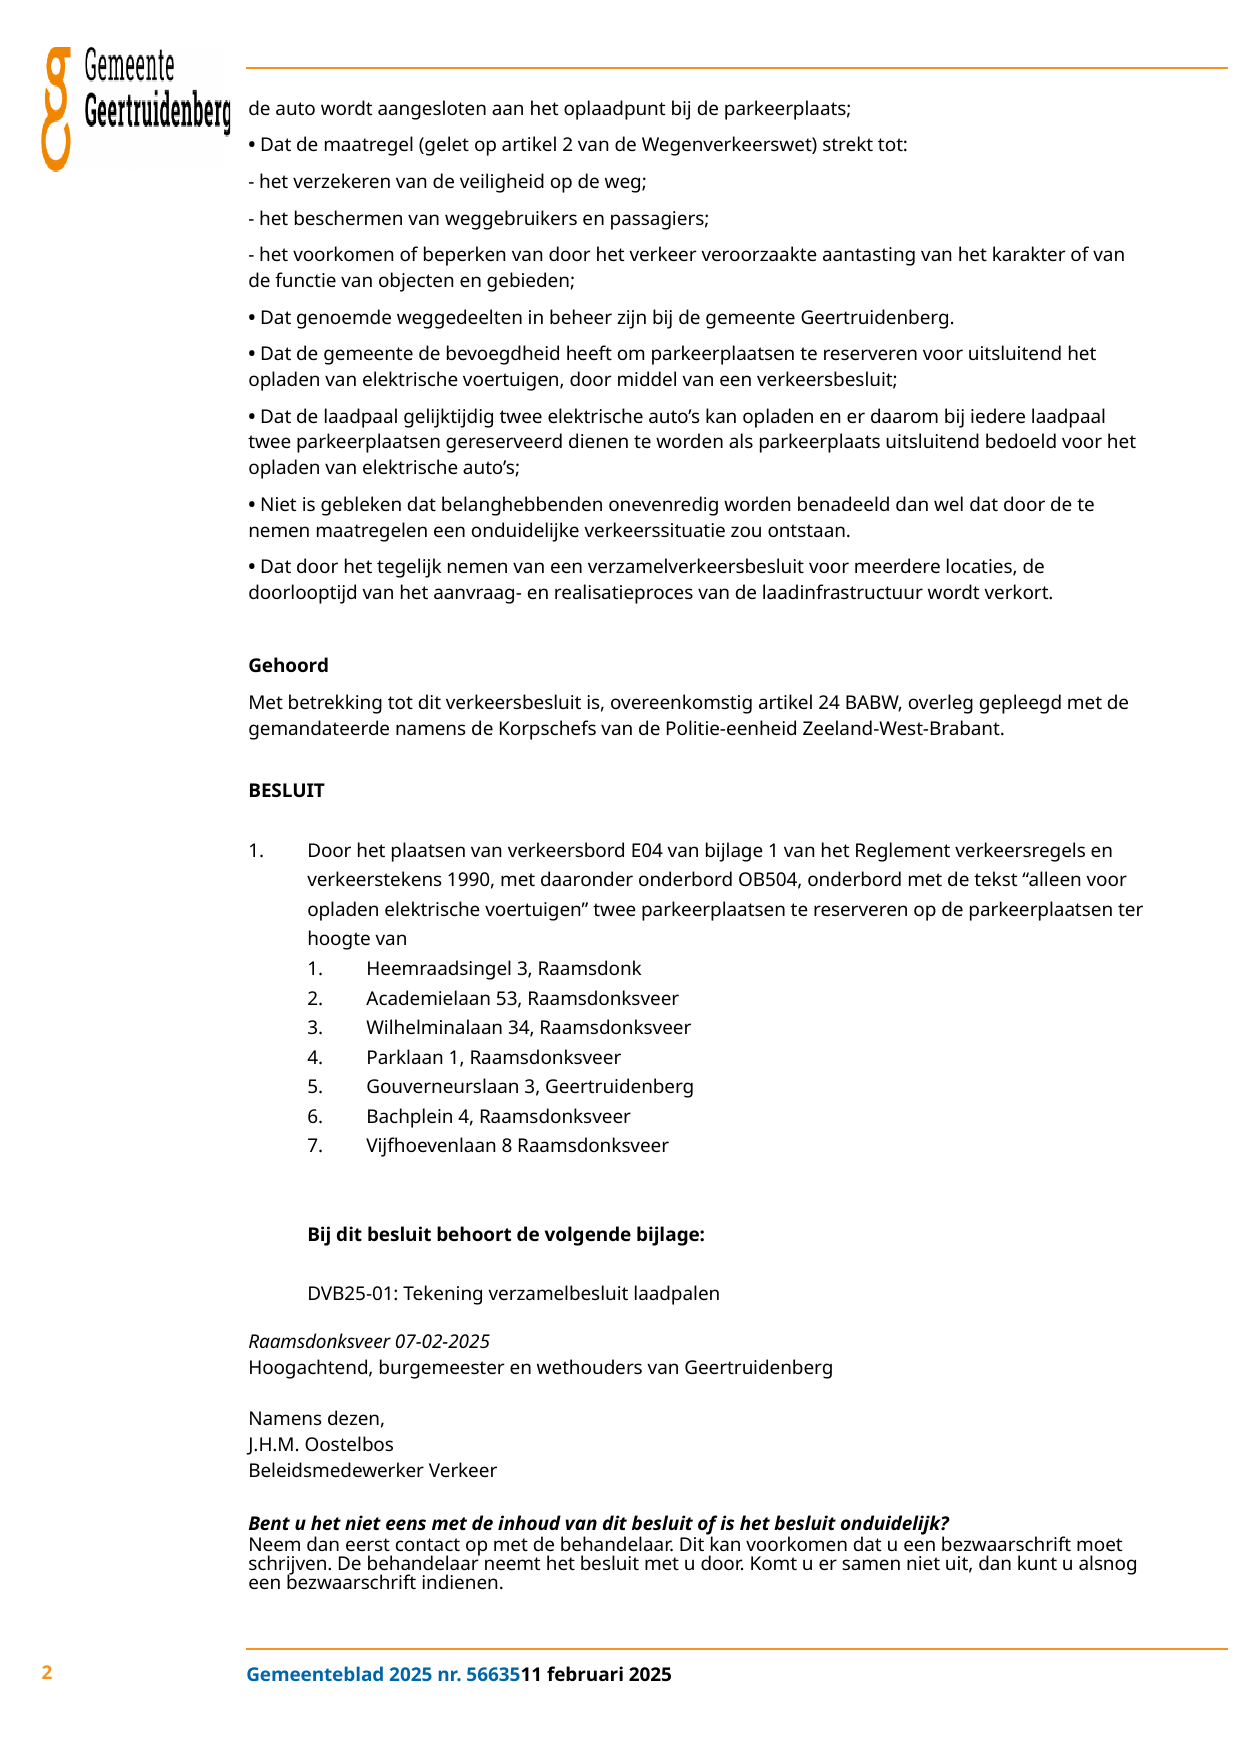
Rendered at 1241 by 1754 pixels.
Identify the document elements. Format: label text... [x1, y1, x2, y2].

text Raamsdonksveer 07-02-2025 [248, 1328, 1152, 1354]
text Namens dezen, [248, 1406, 1152, 1431]
text BESLUIT [248, 778, 1152, 803]
list Heemraadsingel 3, Raamsdonk [307, 955, 1152, 981]
text • Dat de gemeente de bevoegdheid heeft om parkeerplaatsen te reserveren voor uitsluitend het opladen van elektrische voertuigen, door middel van een verkeersbesluit; [248, 341, 1152, 392]
list Gouverneurslaan 3, Geertruidenberg [307, 1073, 1152, 1099]
text Beleidsmedewerker Verkeer [248, 1457, 1152, 1483]
text • Dat de laadpaal gelijktijdig twee elektrische auto’s kan opladen en er daarom bij iedere laadpaal twee parkeerplaatsen gereserveerd dienen te worden als parkeerplaats uitsluitend bedoeld voor het opladen van elektrische auto’s; [248, 403, 1152, 480]
list Bij dit besluit behoort de volgende bijlage: [248, 1221, 1152, 1247]
list Door het plaatsen van verkeersbord E04 van bijlage 1 van het Reglement verkeersregels en verkeerstekens 1990, met daaronder onderbord OB504, onderbord met de tekst “alleen voor opladen elektrische voertuigen” twee parkeerplaatsen te reserveren op de parkeerplaatsen ter hoogte van [248, 837, 1152, 951]
text - het verzekeren van de veiligheid op de weg; [248, 168, 1152, 194]
list Wilhelminalaan 34, Raamsdonksveer [307, 1014, 1152, 1040]
text Met betrekking tot dit verkeersbesluit is, overeenkomstig artikel 24 BABW, overleg gepleegd met de gemandateerde namens de Korpschefs van de Politie-eenheid Zeeland-West-Brabant. [248, 689, 1152, 741]
text de auto wordt aangesloten aan het oplaadpunt bij de parkeerplaats; [248, 95, 1152, 121]
text Bent u het niet eens met de inhoud van dit besluit of is het besluit onduidelijk? [248, 1510, 1152, 1536]
list Bachplein 4, Raamsdonksveer [307, 1103, 1152, 1129]
text • Niet is gebleken dat belanghebbenden onevenredig worden benadeeld dan wel dat door de te nemen maatregelen een onduidelijke verkeerssituatie zou ontstaan. [248, 491, 1152, 542]
list Academielaan 53, Raamsdonksveer [307, 985, 1152, 1010]
text Hoogachtend, burgemeester en wethouders van Geertruidenberg [248, 1354, 1152, 1380]
text Neem dan eerst contact op met de behandelaar. Dit kan voorkomen dat u een bezwaarschrift moet schrijven. De behandelaar neemt het besluit met u door. Komt u er samen niet uit, dan kunt u alsnog een bezwaarschrift indienen. [248, 1536, 1152, 1593]
text - het voorkomen of beperken van door het verkeer veroorzaakte aantasting van het karakter of van de functie van objecten en gebieden; [248, 241, 1152, 293]
text • Dat genoemde weggedeelten in beheer zijn bij de gemeente Geertruidenberg. [248, 304, 1152, 329]
list DVB25-01: Tekening verzamelbesluit laadpalen [248, 1281, 1152, 1306]
text J.H.M. Oostelbos [248, 1431, 1152, 1457]
text • Dat door het tegelijk nemen van een verzamelverkeersbesluit voor meerdere locaties, de doorlooptijd van het aanvraag- en realisatieproces van de laadinfrastructuur wordt verkort. [248, 553, 1152, 605]
picture [41, 47, 231, 172]
list Parklaan 1, Raamsdonksveer [307, 1044, 1152, 1069]
text • Dat de maatregel (gelet op artikel 2 van de Wegenverkeerswet) strekt tot: [248, 131, 1152, 157]
text Gehoord [248, 652, 1152, 678]
text - het beschermen van weggebruikers en passagiers; [248, 205, 1152, 231]
list Vijfhoevenlaan 8 Raamsdonksveer [307, 1133, 1152, 1158]
